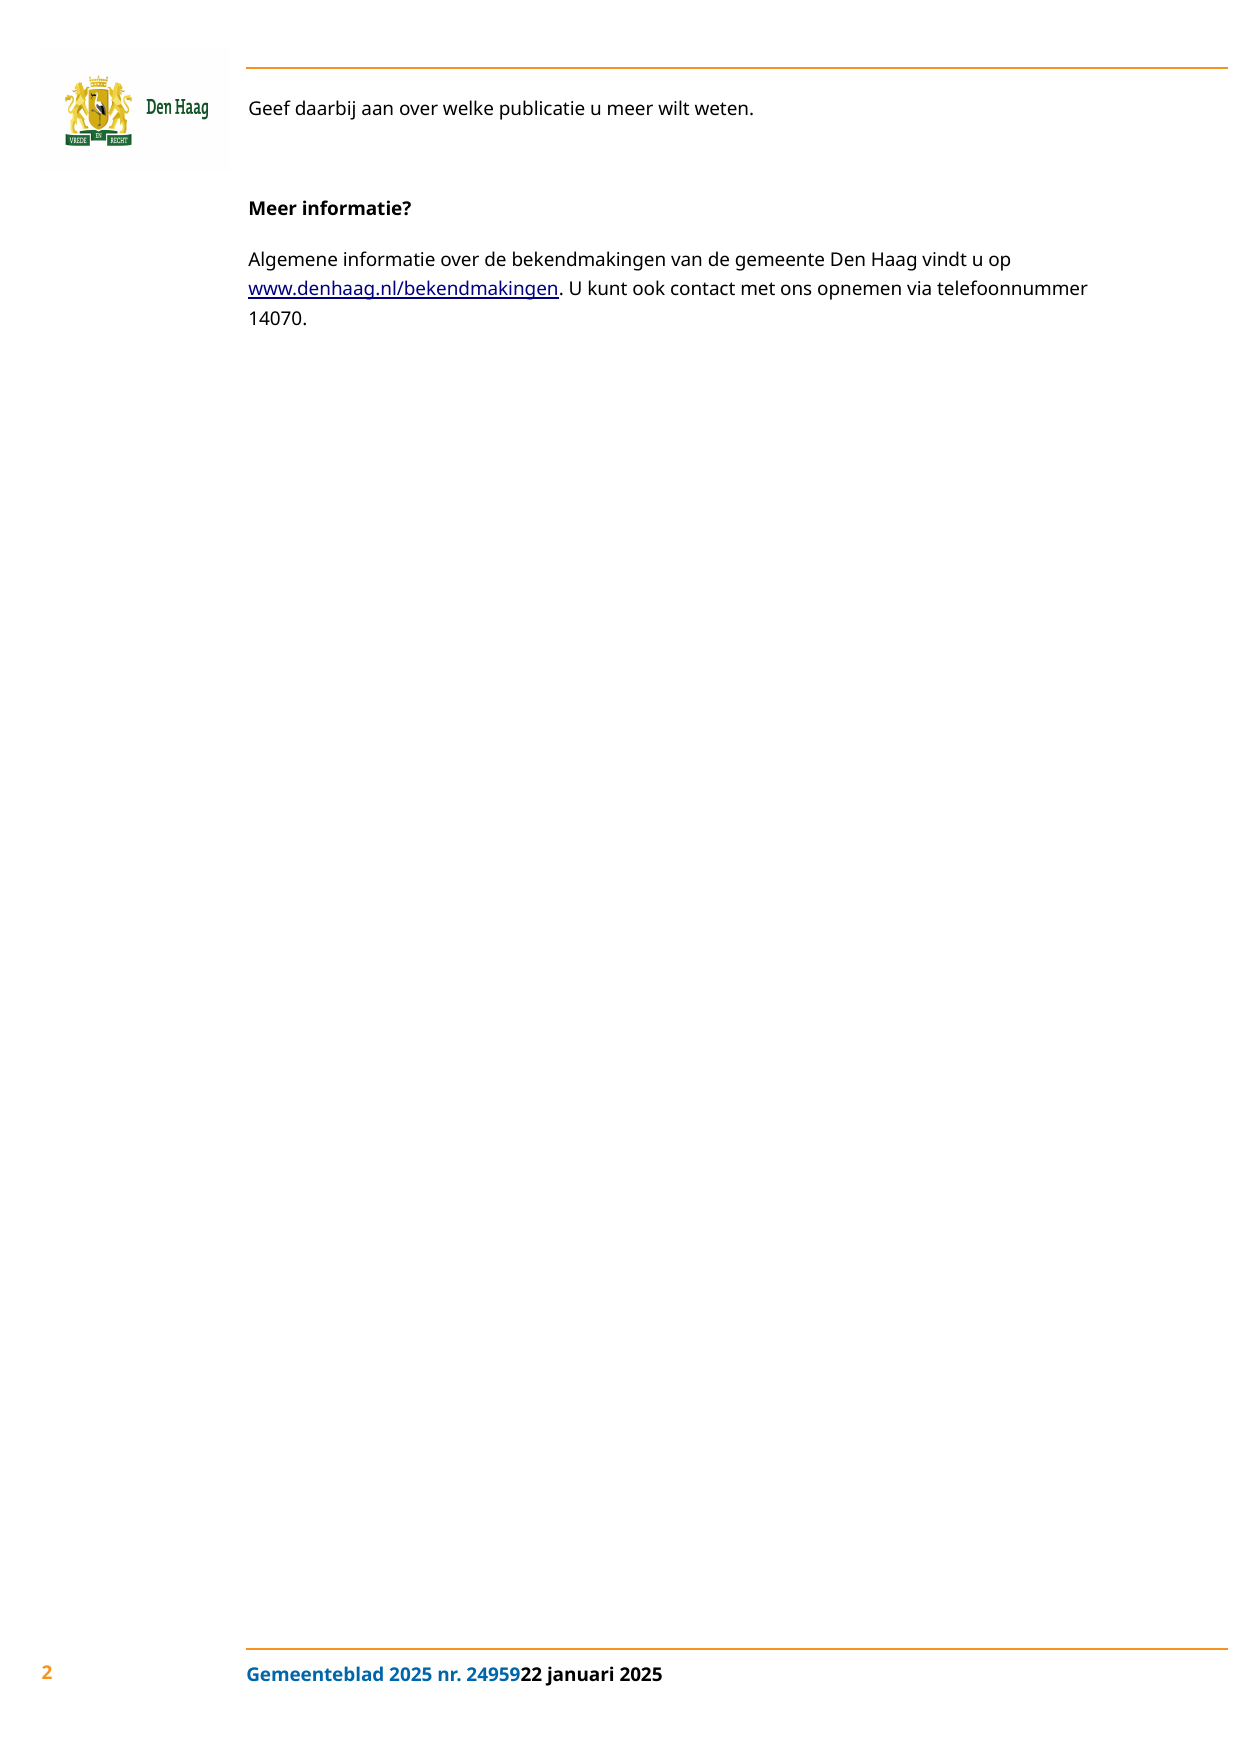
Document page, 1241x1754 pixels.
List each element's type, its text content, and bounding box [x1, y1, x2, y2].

text Algemene informatie over de bekendmakingen van de gemeente Den Haag vindt u op www.denhaag.nl/bekendmakingen. U kunt ook contact met ons opnemen via telefoonnummer 14070. [248, 246, 1152, 331]
picture [41, 47, 231, 172]
text Geef daarbij aan over welke publicatie u meer wilt weten. [248, 95, 1152, 121]
text Meer informatie? [248, 196, 1152, 221]
